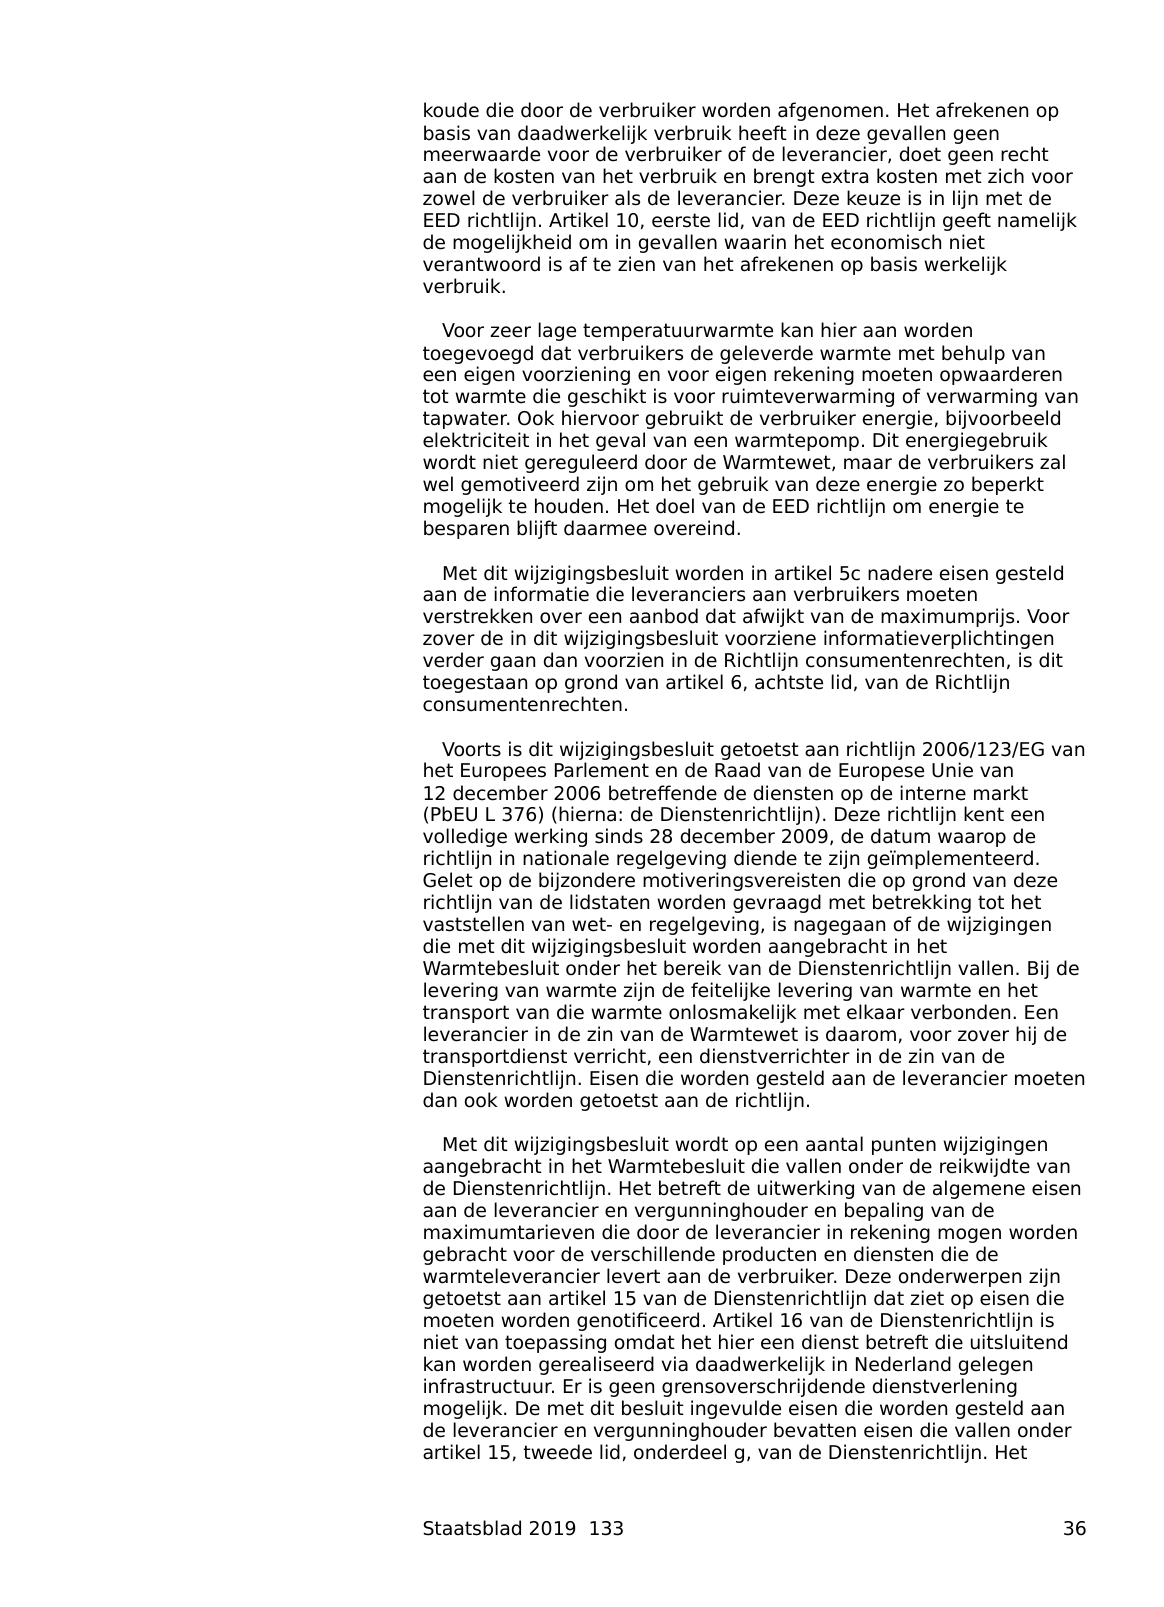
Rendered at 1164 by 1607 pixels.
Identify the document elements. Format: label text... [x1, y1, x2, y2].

text Met dit wijzigingsbesluit worden in artikel 5c nadere eisen gesteld aan de informatie die leveranciers aan verbruikers moeten verstrekken over een aanbod dat afwijkt van de maximumprijs. Voor zover de in dit wijzigingsbesluit voorziene informatieverplichtingen verder gaan dan voorzien in de Richtlijn consumentenrechten, is dit toegestaan op grond van artikel 6, achtste lid, van de Richtlijn consumentenrechten. [422, 562, 1087, 716]
text Met dit wijzigingsbesluit wordt op een aantal punten wijzigingen aangebracht in het Warmtebesluit die vallen onder de reikwijdte van de Dienstenrichtlijn. Het betreft de uitwerking van de algemene eisen aan de leverancier en vergunninghouder en bepaling van de maximumtarieven die door de leverancier in rekening mogen worden gebracht voor de verschillende producten en diensten die de warmteleverancier levert aan de verbruiker. Deze onderwerpen zijn getoetst aan artikel 15 van de Dienstenrichtlijn dat ziet op eisen die moeten worden genotificeerd. Artikel 16 van de Dienstenrichtlijn is niet van toepassing omdat het hier een dienst betreft die uitsluitend kan worden gerealiseerd via daadwerkelijk in Nederland gelegen infrastructuur. Er is geen grensoverschrijdende dienstverlening mogelijk. De met dit besluit ingevulde eisen die worden gesteld aan de leverancier en vergunninghouder bevatten eisen die vallen onder artikel 15, tweede lid, onderdeel g, van de Dienstenrichtlijn. Het [422, 1134, 1087, 1464]
text Voor zeer lage temperatuurwarmte kan hier aan worden toegevoegd dat verbruikers de geleverde warmte met behulp van een eigen voorziening en voor eigen rekening moeten opwaarderen tot warmte die geschikt is voor ruimteverwarming of verwarming van tapwater. Ook hiervoor gebruikt de verbruiker energie, bijvoorbeeld elektriciteit in het geval van een warmtepomp. Dit energiegebruik wordt niet gereguleerd door de Warmtewet, maar de verbruikers zal wel gemotiveerd zijn om het gebruik van deze energie zo beperkt mogelijk te houden. Het doel van de EED richtlijn om energie te besparen blijft daarmee overeind. [422, 320, 1087, 540]
text Voorts is dit wijzigingsbesluit getoetst aan richtlijn 2006/123/EG van het Europees Parlement en de Raad van de Europese Unie van 12 december 2006 betreffende de diensten op de interne markt (PbEU L 376) (hierna: de Dienstenrichtlijn). Deze richtlijn kent een volledige werking sinds 28 december 2009, de datum waarop de richtlijn in nationale regelgeving diende te zijn geïmplementeerd. Gelet op de bijzondere motiveringsvereisten die op grond van deze richtlijn van de lidstaten worden gevraagd met betrekking tot het vaststellen van wet- en regelgeving, is nagegaan of de wijzigingen die met dit wijzigingsbesluit worden aangebracht in het Warmtebesluit onder het bereik van de Dienstenrichtlijn vallen. Bij de levering van warmte zijn de feitelijke levering van warmte en het transport van die warmte onlosmakelijk met elkaar verbonden. Een leverancier in de zin van de Warmtewet is daarom, voor zover hij de transportdienst verricht, een dienstverrichter in de zin van de Dienstenrichtlijn. Eisen die worden gesteld aan de leverancier moeten dan ook worden getoetst aan de richtlijn. [422, 738, 1087, 1112]
text koude die door de verbruiker worden afgenomen. Het afrekenen op basis van daadwerkelijk verbruik heeft in deze gevallen geen meerwaarde voor de verbruiker of de leverancier, doet geen recht aan de kosten van het verbruik en brengt extra kosten met zich voor zowel de verbruiker als de leverancier. Deze keuze is in lijn met de EED richtlijn. Artikel 10, eerste lid, van de EED richtlijn geeft namelijk de mogelijkheid om in gevallen waarin het economisch niet verantwoord is af te zien van het afrekenen op basis werkelijk verbruik. [422, 100, 1087, 298]
